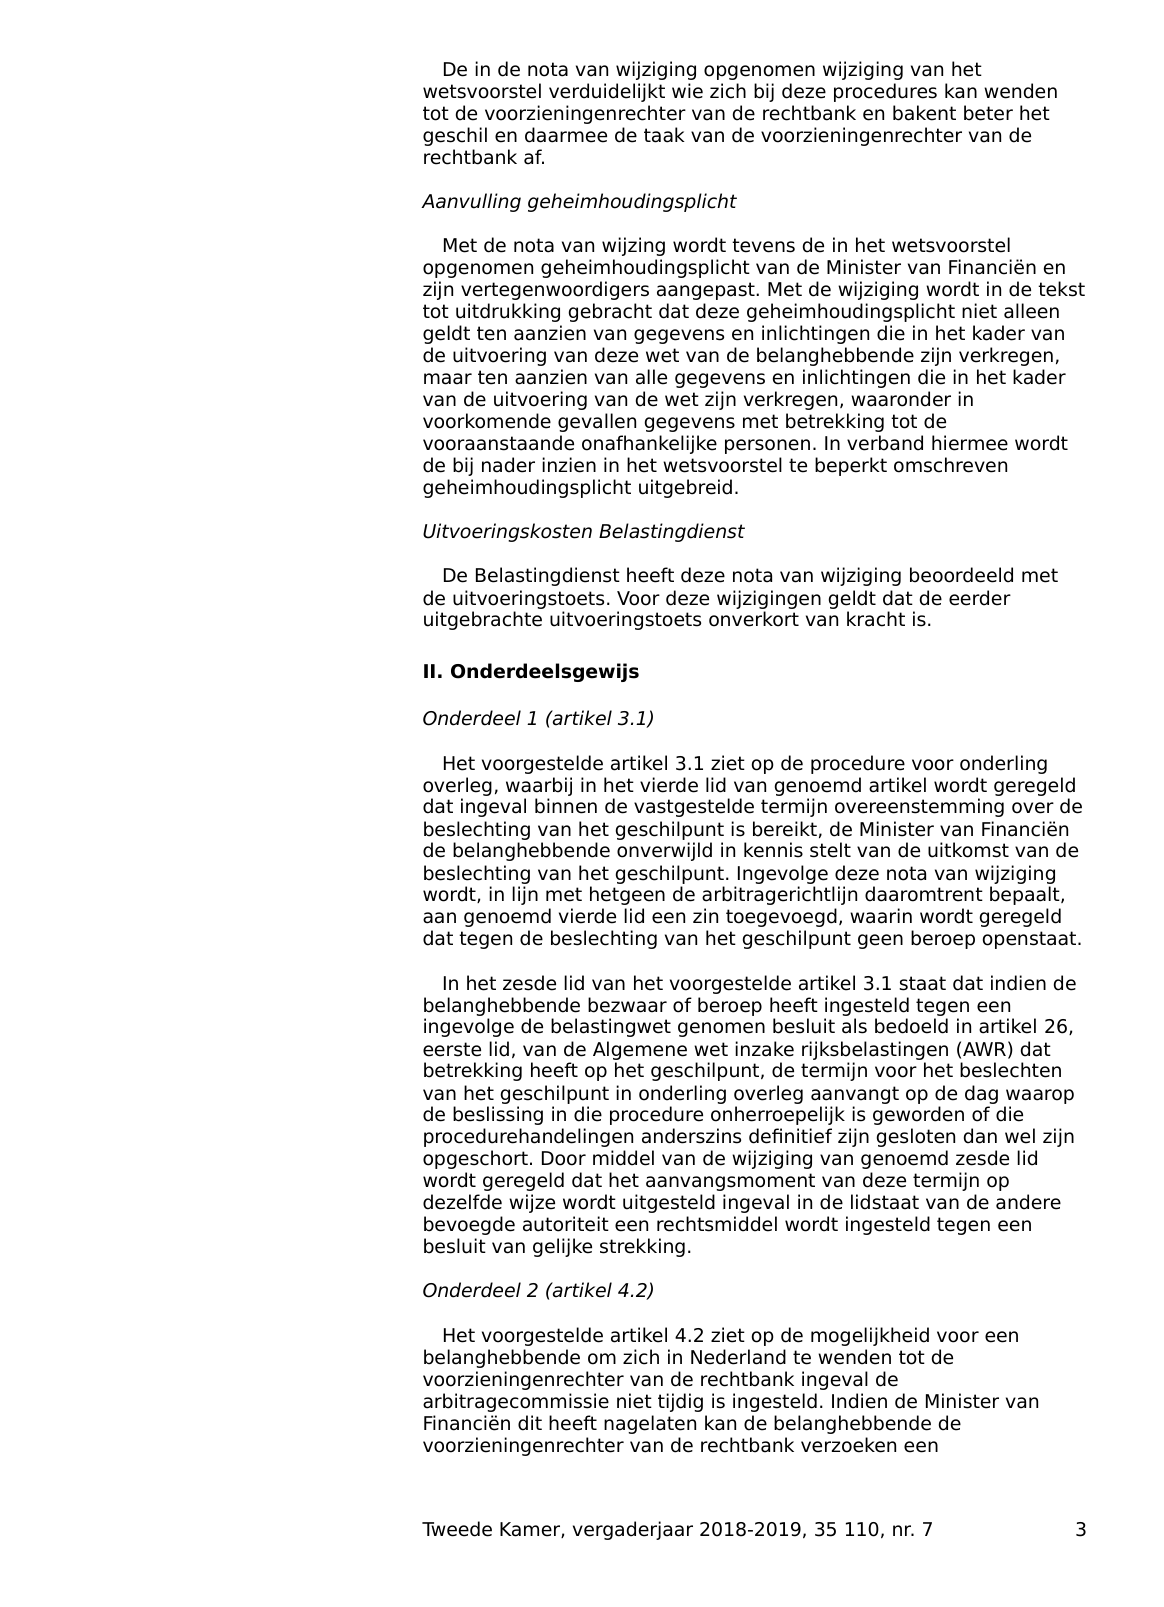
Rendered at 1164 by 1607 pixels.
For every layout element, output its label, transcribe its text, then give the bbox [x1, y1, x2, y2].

subtitle II. Onderdeelsgewijs [422, 661, 1087, 683]
text In het zesde lid van het voorgestelde artikel 3.1 staat dat indien de belanghebbende bezwaar of beroep heeft ingesteld tegen een ingevolge de belastingwet genomen besluit als bedoeld in artikel 26, eerste lid, van de Algemene wet inzake rijksbelastingen (AWR) dat betrekking heeft op het geschilpunt, de termijn voor het beslechten van het geschilpunt in onderling overleg aanvangt op de dag waarop de beslissing in die procedure onherroepelijk is geworden of die procedurehandelingen anderszins definitief zijn gesloten dan wel zijn opgeschort. Door middel van de wijziging van genoemd zesde lid wordt geregeld dat het aanvangsmoment van deze termijn op dezelfde wijze wordt uitgesteld ingeval in de lidstaat van de andere bevoegde autoriteit een rechtsmiddel wordt ingesteld tegen een besluit van gelijke strekking. [422, 972, 1087, 1258]
text Het voorgestelde artikel 3.1 ziet op de procedure voor onderling overleg, waarbij in het vierde lid van genoemd artikel wordt geregeld dat ingeval binnen de vastgestelde termijn overeenstemming over de beslechting van het geschilpunt is bereikt, de Minister van Financiën de belanghebbende onverwijld in kennis stelt van de uitkomst van de beslechting van het geschilpunt. Ingevolge deze nota van wijziging wordt, in lijn met hetgeen de arbitragerichtlijn daaromtrent bepaalt, aan genoemd vierde lid een zin toegevoegd, waarin wordt geregeld dat tegen de beslechting van het geschilpunt geen beroep openstaat. [422, 752, 1087, 950]
subtitle Uitvoeringskosten Belastingdienst [422, 521, 1087, 543]
text Met de nota van wijzing wordt tevens de in het wetsvoorstel opgenomen geheimhoudingsplicht van de Minister van Financiën en zijn vertegenwoordigers aangepast. Met de wijziging wordt in de tekst tot uitdrukking gebracht dat deze geheimhoudingsplicht niet alleen geldt ten aanzien van gegevens en inlichtingen die in het kader van de uitvoering van deze wet van de belanghebbende zijn verkregen, maar ten aanzien van alle gegevens en inlichtingen die in het kader van de uitvoering van de wet zijn verkregen, waaronder in voorkomende gevallen gegevens met betrekking tot de vooraanstaande onafhankelijke personen. In verband hiermee wordt de bij nader inzien in het wetsvoorstel te beperkt omschreven geheimhoudingsplicht uitgebreid. [422, 235, 1087, 499]
text De Belastingdienst heeft deze nota van wijziging beoordeeld met de uitvoeringstoets. Voor deze wijzigingen geldt dat de eerder uitgebrachte uitvoeringstoets onverkort van kracht is. [422, 565, 1087, 631]
subtitle Onderdeel 2 (artikel 4.2) [422, 1280, 1087, 1302]
subtitle Aanvulling geheimhoudingsplicht [422, 191, 1087, 213]
subtitle Onderdeel 1 (artikel 3.1) [422, 708, 1087, 730]
text De in de nota van wijziging opgenomen wijziging van het wetsvoorstel verduidelijkt wie zich bij deze procedures kan wenden tot de voorzieningenrechter van de rechtbank en bakent beter het geschil en daarmee de taak van de voorzieningenrechter van de rechtbank af. [422, 59, 1087, 169]
text Het voorgestelde artikel 4.2 ziet op de mogelijkheid voor een belanghebbende om zich in Nederland te wenden tot de voorzieningenrechter van de rechtbank ingeval de arbitragecommissie niet tijdig is ingesteld. Indien de Minister van Financiën dit heeft nagelaten kan de belanghebbende de voorzieningenrechter van de rechtbank verzoeken een [422, 1324, 1087, 1456]
